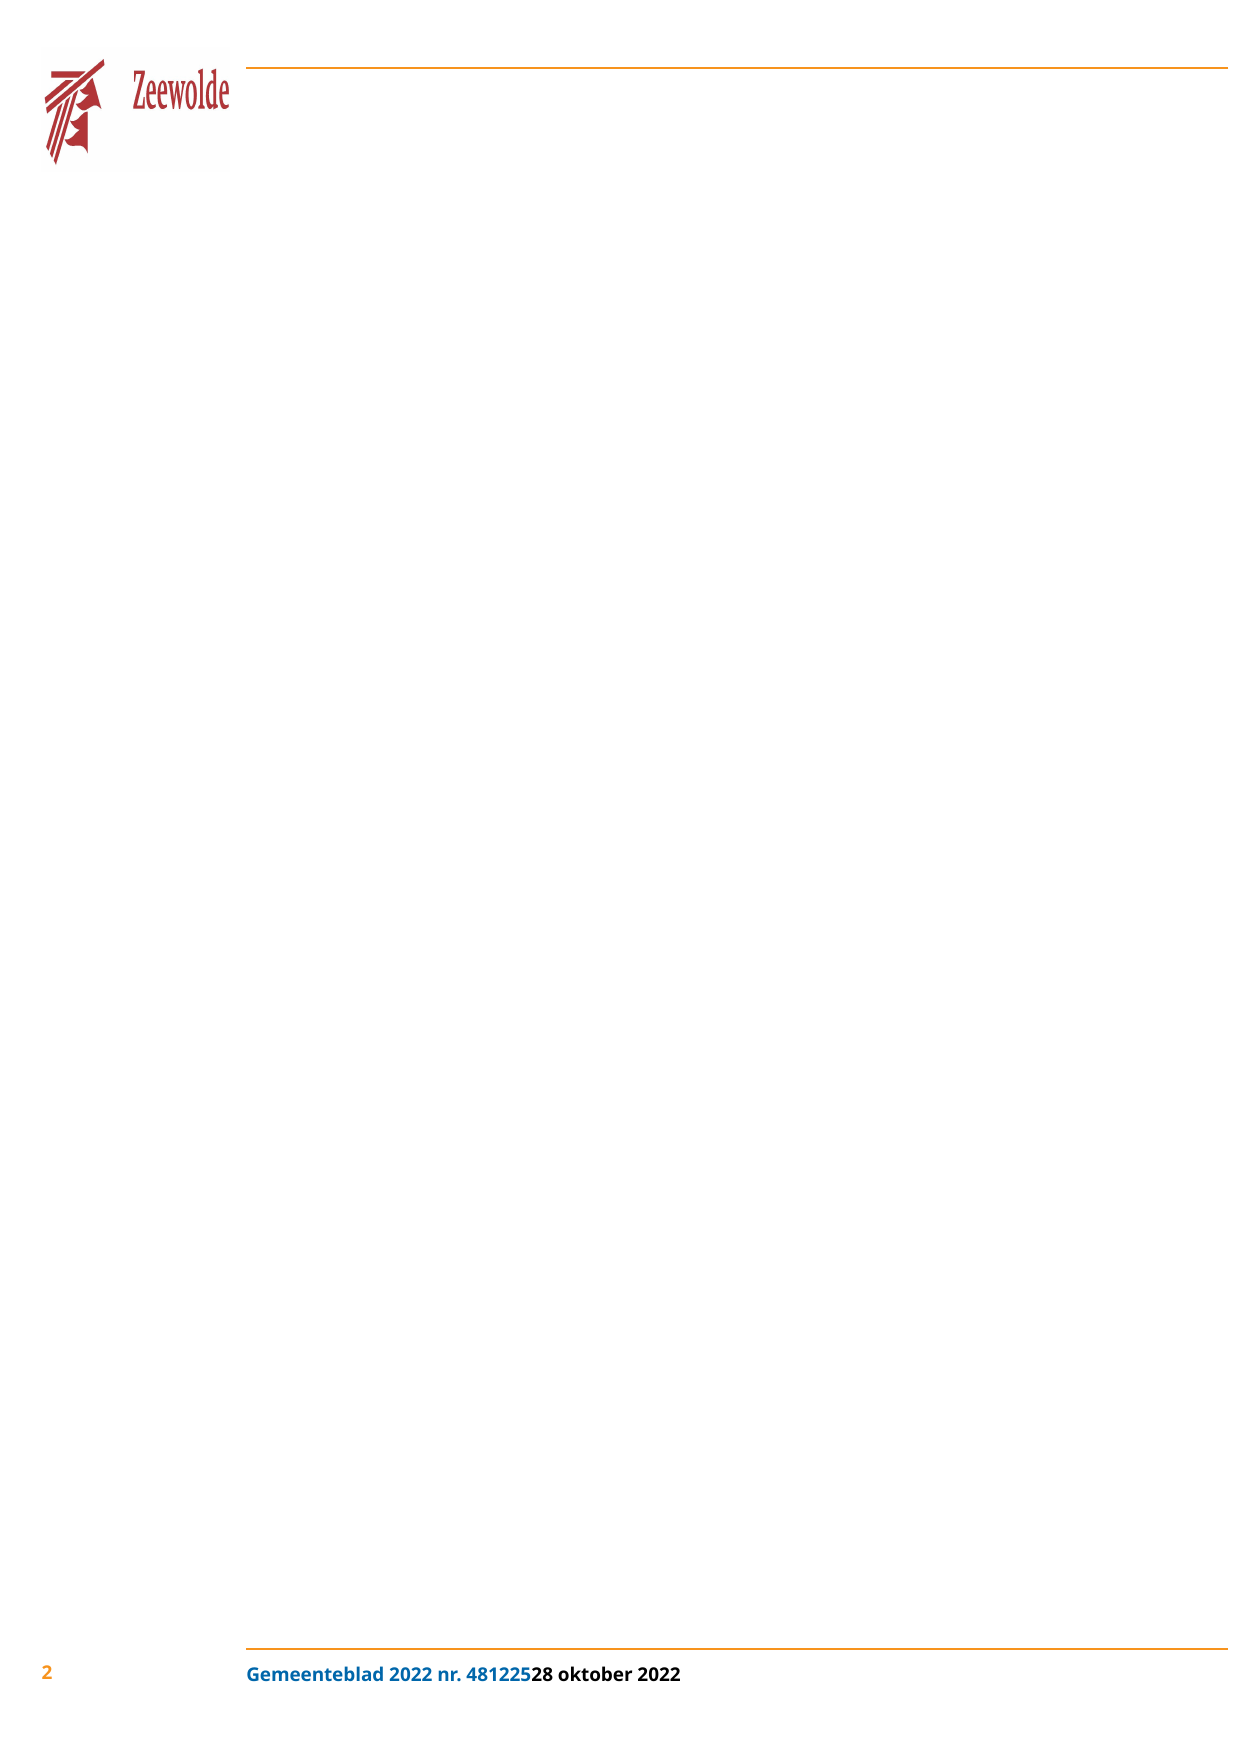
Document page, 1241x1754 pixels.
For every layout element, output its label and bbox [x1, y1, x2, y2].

picture [41, 47, 231, 172]
